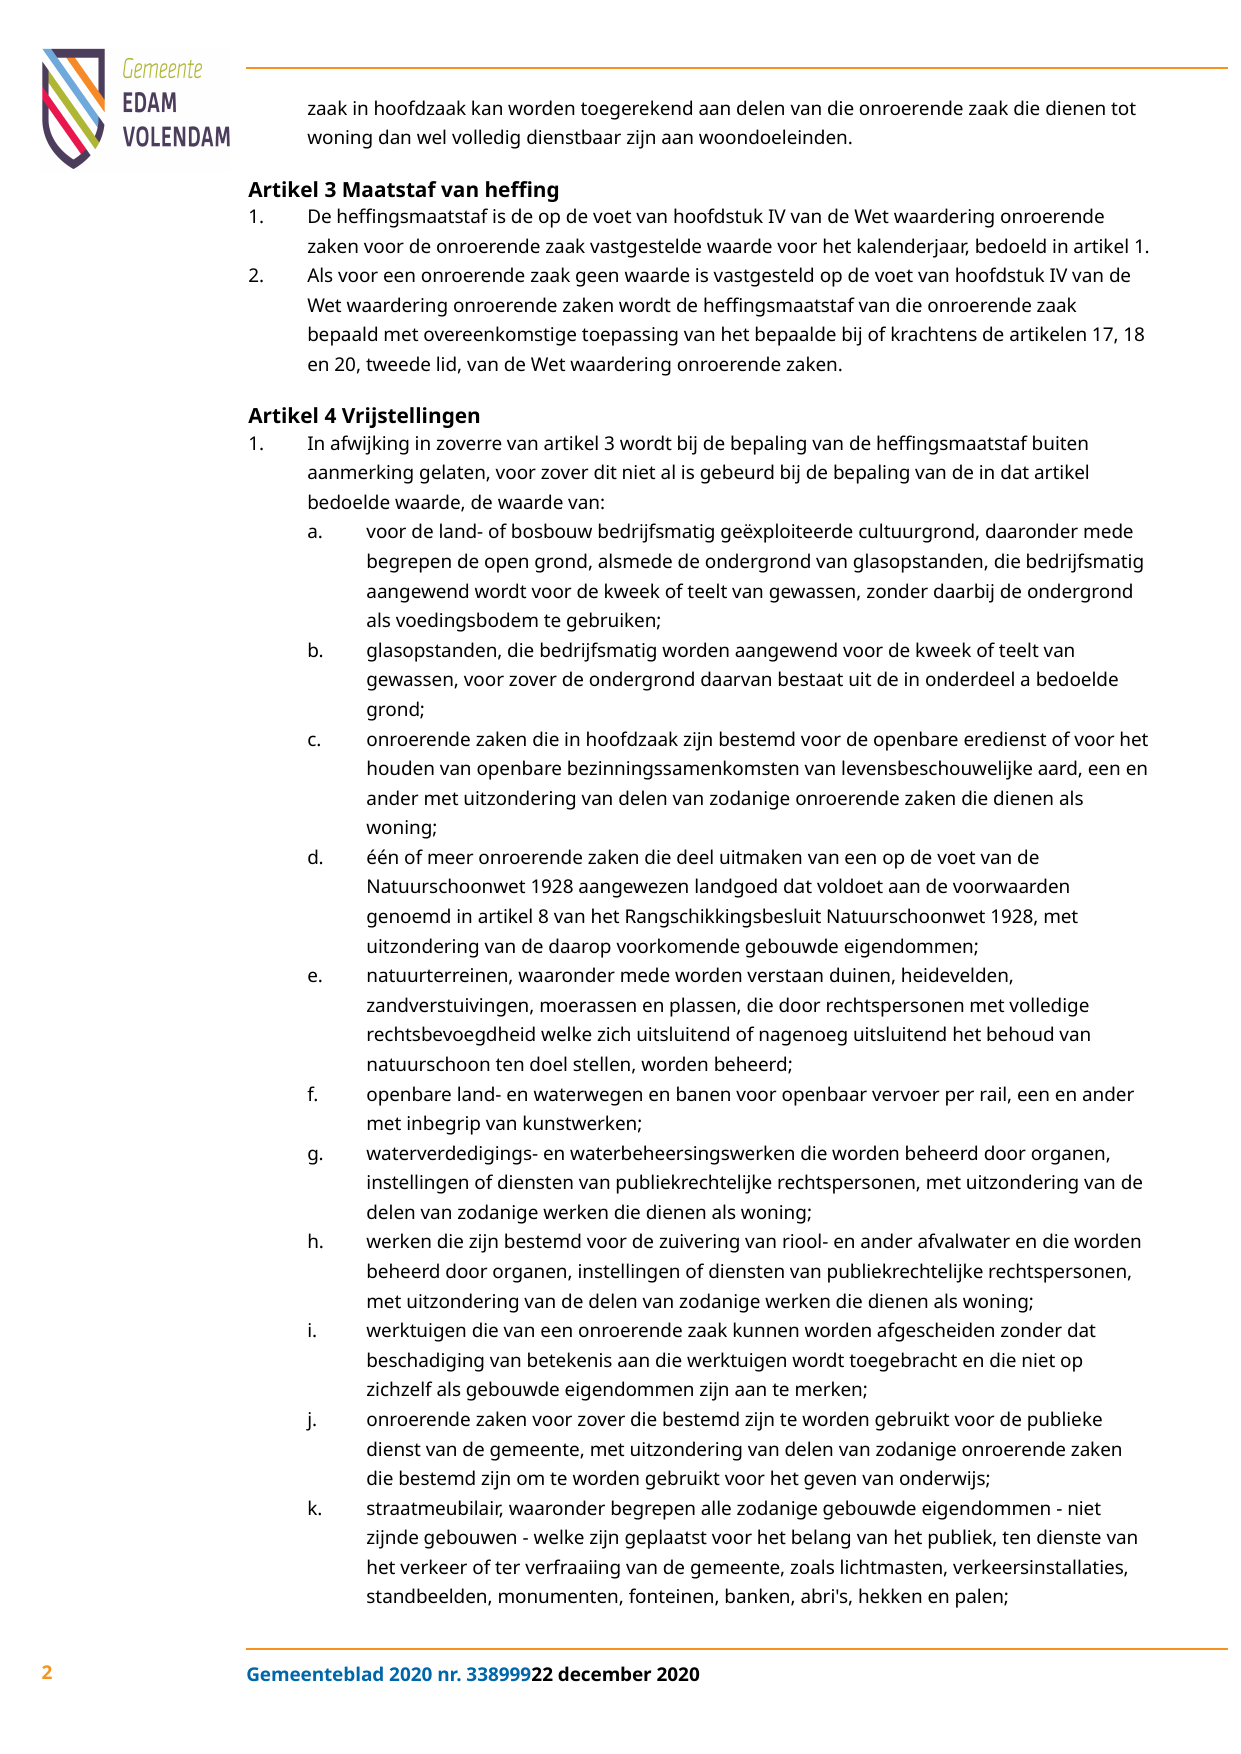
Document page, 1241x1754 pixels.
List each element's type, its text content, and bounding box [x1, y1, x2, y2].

list natuurterreinen, waaronder mede worden verstaan duinen, heidevelden, zandverstuivingen, moerassen en plassen, die door rechtspersonen met volledige rechtsbevoegdheid welke zich uitsluitend of nagenoeg uitsluitend het behoud van natuurschoon ten doel stellen, worden beheerd; [307, 962, 1152, 1077]
list Als voor een onroerende zaak geen waarde is vastgesteld op de voet van hoofdstuk IV van de Wet waardering onroerende zaken wordt de heffingsmaatstaf van die onroerende zaak bepaald met overeenkomstige toepassing van het bepaalde bij of krachtens de artikelen 17, 18 en 20, tweede lid, van de Wet waardering onroerende zaken. [248, 262, 1152, 377]
list onroerende zaken voor zover die bestemd zijn te worden gebruikt voor de publieke dienst van de gemeente, met uitzondering van delen van zodanige onroerende zaken die bestemd zijn om te worden gebruikt voor het geven van onderwijs; [307, 1406, 1152, 1491]
list waterverdedigings- en waterbeheersingswerken die worden beheerd door organen, instellingen of diensten van publiekrechtelijke rechtspersonen, met uitzondering van de delen van zodanige werken die dienen als woning; [307, 1140, 1152, 1225]
list straatmeubilair, waaronder begrepen alle zodanige gebouwde eigendommen - niet zijnde gebouwen - welke zijn geplaatst voor het belang van het publiek, ten dienste van het verkeer of ter verfraaiing van de gemeente, zoals lichtmasten, verkeersinstallaties, standbeelden, monumenten, fonteinen, banken, abri's, hekken en palen; [307, 1495, 1152, 1609]
list werken die zijn bestemd voor de zuivering van riool- en ander afvalwater en die worden beheerd door organen, instellingen of diensten van publiekrechtelijke rechtspersonen, met uitzondering van de delen van zodanige werken die dienen als woning; [307, 1229, 1152, 1314]
list werktuigen die van een onroerende zaak kunnen worden afgescheiden zonder dat beschadiging van betekenis aan die werktuigen wordt toegebracht en die niet op zichzelf als gebouwde eigendommen zijn aan te merken; [307, 1317, 1152, 1402]
picture [41, 47, 231, 172]
text Artikel 3 Maatstaf van heffing [248, 175, 1152, 203]
list De heffingsmaatstaf is de op de voet van hoofdstuk IV van de Wet waardering onroerende zaken voor de onroerende zaak vastgestelde waarde voor het kalenderjaar, bedoeld in artikel 1. [248, 203, 1152, 258]
list In afwijking in zoverre van artikel 3 wordt bij de bepaling van de heffingsmaatstaf buiten aanmerking gelaten, voor zover dit niet al is gebeurd bij de bepaling van de in dat artikel bedoelde waarde, de waarde van: [248, 430, 1152, 515]
list zaak in hoofdzaak kan worden toegerekend aan delen van die onroerende zaak die dienen tot woning dan wel volledig dienstbaar zijn aan woondoeleinden. [248, 95, 1152, 150]
list openbare land- en waterwegen en banen voor openbaar vervoer per rail, een en ander met inbegrip van kunstwerken; [307, 1081, 1152, 1136]
list één of meer onroerende zaken die deel uitmaken van een op de voet van de Natuurschoonwet 1928 aangewezen landgoed dat voldoet aan de voorwaarden genoemd in artikel 8 van het Rangschikkingsbesluit Natuurschoonwet 1928, met uitzondering van de daarop voorkomende gebouwde eigendommen; [307, 844, 1152, 959]
text Artikel 4 Vrijstellingen [248, 402, 1152, 430]
list voor de land- of bosbouw bedrijfsmatig geëxploiteerde cultuurgrond, daaronder mede begrepen de open grond, alsmede de ondergrond van glasopstanden, die bedrijfsmatig aangewend wordt voor de kweek of teelt van gewassen, zonder daarbij de ondergrond als voedingsbodem te gebruiken; [307, 519, 1152, 633]
list glasopstanden, die bedrijfsmatig worden aangewend voor de kweek of teelt van gewassen, voor zover de ondergrond daarvan bestaat uit de in onderdeel a bedoelde grond; [307, 637, 1152, 722]
list onroerende zaken die in hoofdzaak zijn bestemd voor de openbare eredienst of voor het houden van openbare bezinningssamenkomsten van levensbeschouwelijke aard, een en ander met uitzondering van delen van zodanige onroerende zaken die dienen als woning; [307, 726, 1152, 840]
